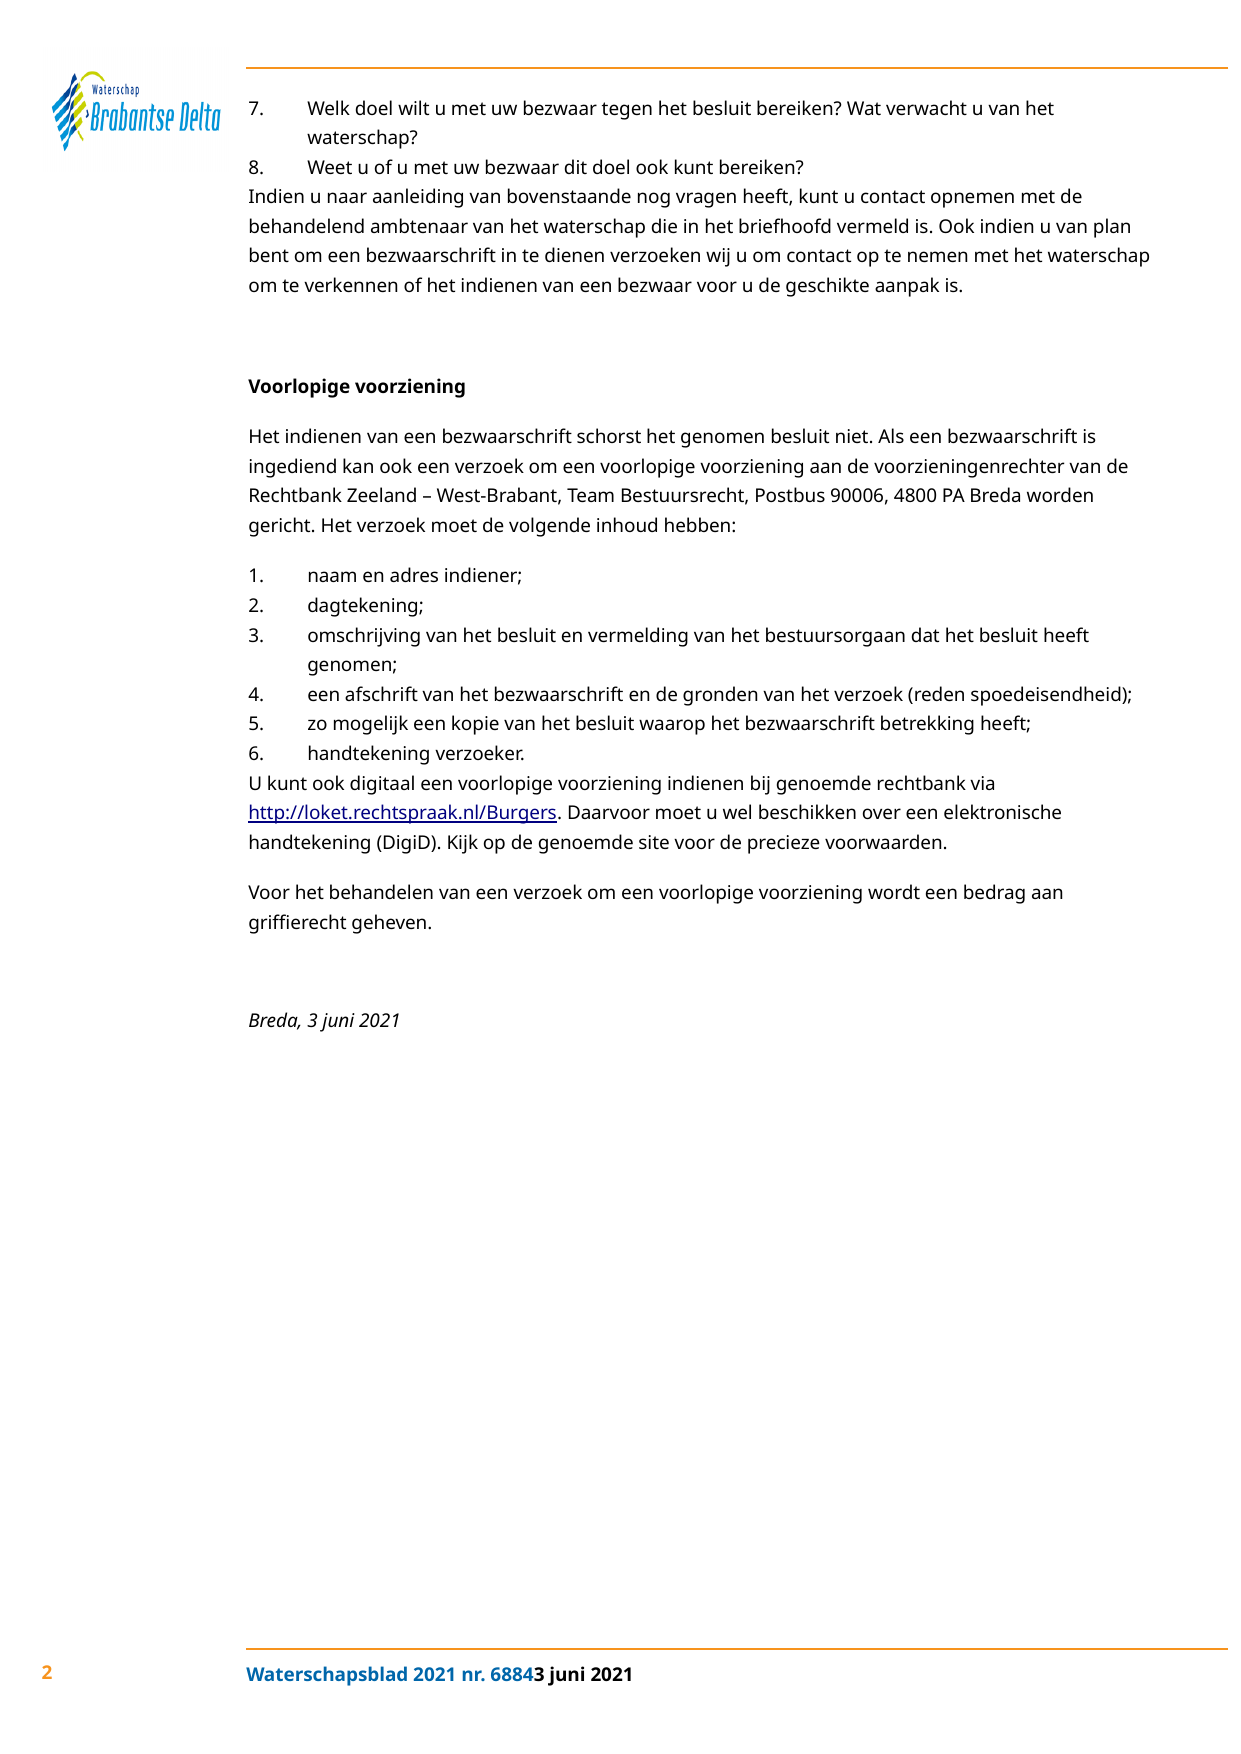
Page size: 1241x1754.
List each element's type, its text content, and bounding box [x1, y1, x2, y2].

list een afschrift van het bezwaarschrift en de gronden van het verzoek (reden spoedeisendheid); [248, 681, 1152, 707]
text Indien u naar aanleiding van bovenstaande nog vragen heeft, kunt u contact opnemen met de behandelend ambtenaar van het waterschap die in het briefhoofd vermeld is. Ook indien u van plan bent om een bezwaarschrift in te dienen verzoeken wij u om contact op te nemen met het waterschap om te verkennen of het indienen van een bezwaar voor u de geschikte aanpak is. [248, 183, 1152, 298]
list zo mogelijk een kopie van het besluit waarop het bezwaarschrift betrekking heeft; [248, 711, 1152, 736]
text Het indienen van een bezwaarschrift schorst het genomen besluit niet. Als een bezwaarschrift is ingediend kan ook een verzoek om een voorlopige voorziening aan de voorzieningenrechter van de Rechtbank Zeeland – West-Brabant, Team Bestuursrecht, Postbus 90006, 4800 PA Breda worden gericht. Het verzoek moet de volgende inhoud hebben: [248, 423, 1152, 538]
list naam en adres indiener; [248, 563, 1152, 588]
picture [41, 47, 231, 172]
list omschrijving van het besluit en vermelding van het bestuursorgaan dat het besluit heeft genomen; [248, 622, 1152, 677]
list dagtekening; [248, 592, 1152, 618]
list Weet u of u met uw bezwaar dit doel ook kunt bereiken? [248, 154, 1152, 180]
list Welk doel wilt u met uw bezwaar tegen het besluit bereiken? Wat verwacht u van het waterschap? [248, 95, 1152, 150]
text U kunt ook digitaal een voorlopige voorziening indienen bij genoemde rechtbank via http://loket.rechtspraak.nl/Burgers. Daarvoor moet u wel beschikken over een elektronische handtekening (DigiD). Kijk op de genoemde site voor de precieze voorwaarden. [248, 770, 1152, 855]
text Voor het behandelen van een verzoek om een voorlopige voorziening wordt een bedrag aan griffierecht geheven. [248, 879, 1152, 935]
text Breda, 3 juni 2021 [248, 1007, 1152, 1033]
list handtekening verzoeker. [248, 740, 1152, 766]
text Voorlopige voorziening [248, 373, 1152, 399]
